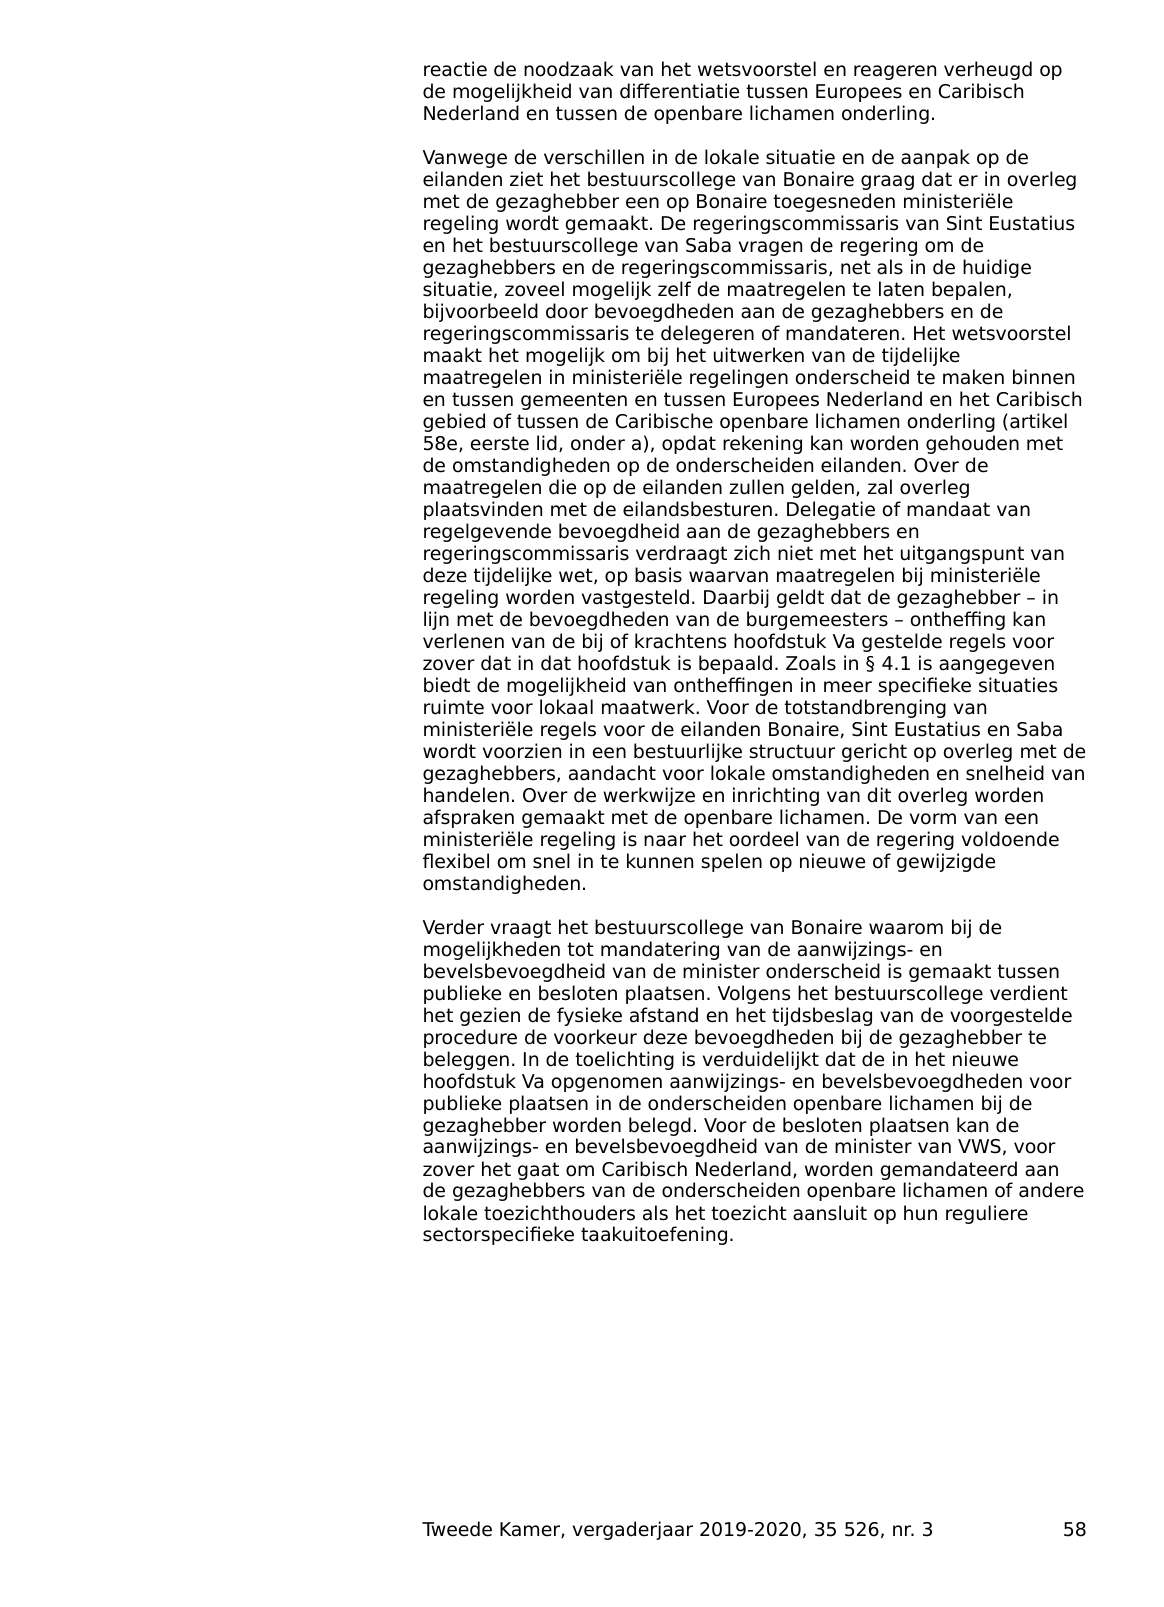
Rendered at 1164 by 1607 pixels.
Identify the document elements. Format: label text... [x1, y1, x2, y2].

text Verder vraagt het bestuurscollege van Bonaire waarom bij de mogelijkheden tot mandatering van de aanwijzings- en bevelsbevoegdheid van de minister onderscheid is gemaakt tussen publieke en besloten plaatsen. Volgens het bestuurscollege verdient het gezien de fysieke afstand en het tijdsbeslag van de voorgestelde procedure de voorkeur deze bevoegdheden bij de gezaghebber te beleggen. In de toelichting is verduidelijkt dat de in het nieuwe hoofdstuk Va opgenomen aanwijzings- en bevelsbevoegdheden voor publieke plaatsen in de onderscheiden openbare lichamen bij de gezaghebber worden belegd. Voor de besloten plaatsen kan de aanwijzings- en bevelsbevoegdheid van de minister van VWS, voor zover het gaat om Caribisch Nederland, worden gemandateerd aan de gezaghebbers van de onderscheiden openbare lichamen of andere lokale toezichthouders als het toezicht aansluit op hun reguliere sectorspecifieke taakuitoefening. [422, 917, 1087, 1246]
text Vanwege de verschillen in de lokale situatie en de aanpak op de eilanden ziet het bestuurscollege van Bonaire graag dat er in overleg met de gezaghebber een op Bonaire toegesneden ministeriële regeling wordt gemaakt. De regeringscommissaris van Sint Eustatius en het bestuurscollege van Saba vragen de regering om de gezaghebbers en de regeringscommissaris, net als in de huidige situatie, zoveel mogelijk zelf de maatregelen te laten bepalen, bijvoorbeeld door bevoegdheden aan de gezaghebbers en de regeringscommissaris te delegeren of mandateren. Het wetsvoorstel maakt het mogelijk om bij het uitwerken van de tijdelijke maatregelen in ministeriële regelingen onderscheid te maken binnen en tussen gemeenten en tussen Europees Nederland en het Caribisch gebied of tussen de Caribische openbare lichamen onderling (artikel 58e, eerste lid, onder a), opdat rekening kan worden gehouden met de omstandigheden op de onderscheiden eilanden. Over de maatregelen die op de eilanden zullen gelden, zal overleg plaatsvinden met de eilandsbesturen. Delegatie of mandaat van regelgevende bevoegdheid aan de gezaghebbers en regeringscommissaris verdraagt zich niet met het uitgangspunt van deze tijdelijke wet, op basis waarvan maatregelen bij ministeriële regeling worden vastgesteld. Daarbij geldt dat de gezaghebber – in lijn met de bevoegdheden van de burgemeesters – ontheffing kan verlenen van de bij of krachtens hoofdstuk Va gestelde regels voor zover dat in dat hoofdstuk is bepaald. Zoals in § 4.1 is aangegeven biedt de mogelijkheid van ontheffingen in meer specifieke situaties ruimte voor lokaal maatwerk. Voor de totstandbrenging van ministeriële regels voor de eilanden Bonaire, Sint Eustatius en Saba wordt voorzien in een bestuurlijke structuur gericht op overleg met de gezaghebbers, aandacht voor lokale omstandigheden en snelheid van handelen. Over de werkwijze en inrichting van dit overleg worden afspraken gemaakt met de openbare lichamen. De vorm van een ministeriële regeling is naar het oordeel van de regering voldoende flexibel om snel in te kunnen spelen op nieuwe of gewijzigde omstandigheden. [422, 147, 1087, 894]
text reactie de noodzaak van het wetsvoorstel en reageren verheugd op de mogelijkheid van differentiatie tussen Europees en Caribisch Nederland en tussen de openbare lichamen onderling. [422, 59, 1087, 125]
